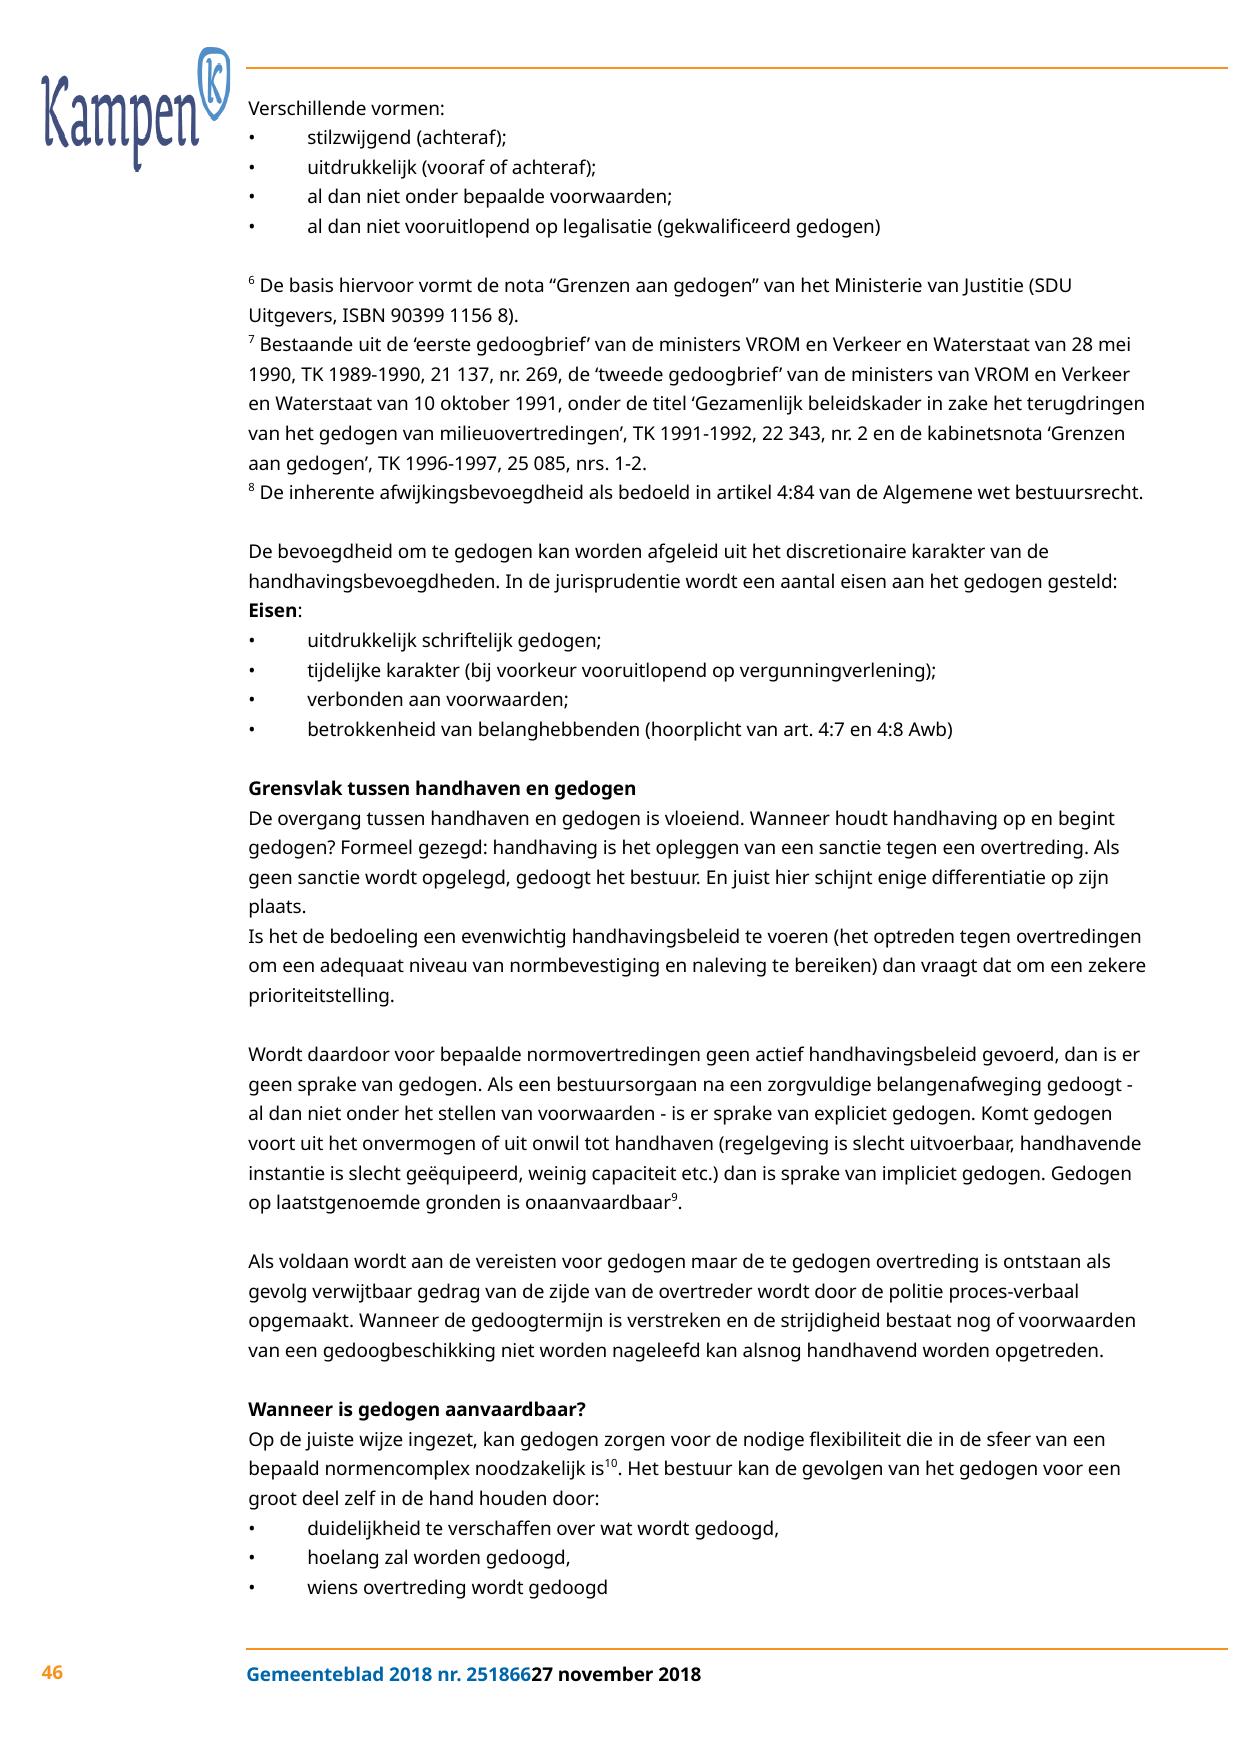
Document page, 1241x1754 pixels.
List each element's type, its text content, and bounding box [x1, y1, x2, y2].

picture [41, 47, 231, 172]
list al dan niet vooruitlopend op legalisatie (gekwalificeerd gedogen) [248, 213, 1152, 239]
list al dan niet onder bepaalde voorwaarden; [248, 183, 1152, 209]
text De bevoegdheid om te gedogen kan worden afgeleid uit het discretionaire karakter van de handhavingsbevoegdheden. In de jurisprudentie wordt een aantal eisen aan het gedogen gesteld: [248, 538, 1152, 594]
list betrokkenheid van belanghebbenden (hoorplicht van art. 4:7 en 4:8 Awb) [248, 716, 1152, 742]
text Als voldaan wordt aan de vereisten voor gedogen maar de te gedogen overtreding is ontstaan als gevolg verwijtbaar gedrag van de zijde van de overtreder wordt door de politie proces-verbaal opgemaakt. Wanneer de gedoogtermijn is verstreken en de strijdigheid bestaat nog of voorwaarden van een gedoogbeschikking niet worden nageleefd kan alsnog handhavend worden opgetreden. [248, 1248, 1152, 1363]
list tijdelijke karakter (bij voorkeur vooruitlopend op vergunningverlening); [248, 657, 1152, 683]
text Verschillende vormen: [248, 95, 1152, 121]
list uitdrukkelijk (vooraf of achteraf); [248, 154, 1152, 180]
list uitdrukkelijk schriftelijk gedogen; [248, 627, 1152, 653]
text 8 De inherente afwijkingsbevoegdheid als bedoeld in artikel 4:84 van de Algemene wet bestuursrecht. [248, 479, 1152, 505]
text Eisen: [248, 598, 1152, 623]
text Is het de bedoeling een evenwichtig handhavingsbeleid te voeren (het optreden tegen overtredingen om een adequaat niveau van normbevestiging en naleving te bereiken) dan vraagt dat om een zekere prioriteitstelling. [248, 923, 1152, 1008]
list duidelijkheid te verschaffen over wat wordt gedoogd, [248, 1515, 1152, 1541]
list stilzwijgend (achteraf); [248, 124, 1152, 150]
text 7 Bestaande uit de ‘eerste gedoogbrief’ van de ministers VROM en Verkeer en Waterstaat van 28 mei 1990, TK 1989-1990, 21 137, nr. 269, de ‘tweede gedoogbrief’ van de ministers van VROM en Verkeer en Waterstaat van 10 oktober 1991, onder de titel ‘Gezamenlijk beleidskader in zake het terugdringen van het gedogen van milieuovertredingen’, TK 1991-1992, 22 343, nr. 2 en de kabinetsnota ‘Grenzen aan gedogen’, TK 1996-1997, 25 085, nrs. 1-2. [248, 331, 1152, 476]
text Wanneer is gedogen aanvaardbaar? [248, 1396, 1152, 1422]
text Op de juiste wijze ingezet, kan gedogen zorgen voor de nodige flexibiliteit die in de sfeer van een bepaald normencomplex noodzakelijk is10. Het bestuur kan de gevolgen van het gedogen voor een groot deel zelf in de hand houden door: [248, 1426, 1152, 1511]
list hoelang zal worden gedoogd, [248, 1544, 1152, 1570]
text 6 De basis hiervoor vormt de nota “Grenzen aan gedogen” van het Ministerie van Justitie (SDU Uitgevers, ISBN 90399 1156 8). [248, 272, 1152, 328]
text De overgang tussen handhaven en gedogen is vloeiend. Wanneer houdt handhaving op en begint gedogen? Formeel gezegd: handhaving is het opleggen van een sanctie tegen een overtreding. Als geen sanctie wordt opgelegd, gedoogt het bestuur. En juist hier schijnt enige differentiatie op zijn plaats. [248, 805, 1152, 919]
text Grensvlak tussen handhaven en gedogen [248, 775, 1152, 801]
list verbonden aan voorwaarden; [248, 686, 1152, 712]
list wiens overtreding wordt gedoogd [248, 1574, 1152, 1600]
text Wordt daardoor voor bepaalde normovertredingen geen actief handhavingsbeleid gevoerd, dan is er geen sprake van gedogen. Als een bestuursorgaan na een zorgvuldige belangenafweging gedoogt - al dan niet onder het stellen van voorwaarden - is er sprake van expliciet gedogen. Komt gedogen voort uit het onvermogen of uit onwil tot handhaven (regelgeving is slecht uitvoerbaar, handhavende instantie is slecht geëquipeerd, weinig capaciteit etc.) dan is sprake van impliciet gedogen. Gedogen op laatstgenoemde gronden is onaanvaardbaar9. [248, 1041, 1152, 1215]
